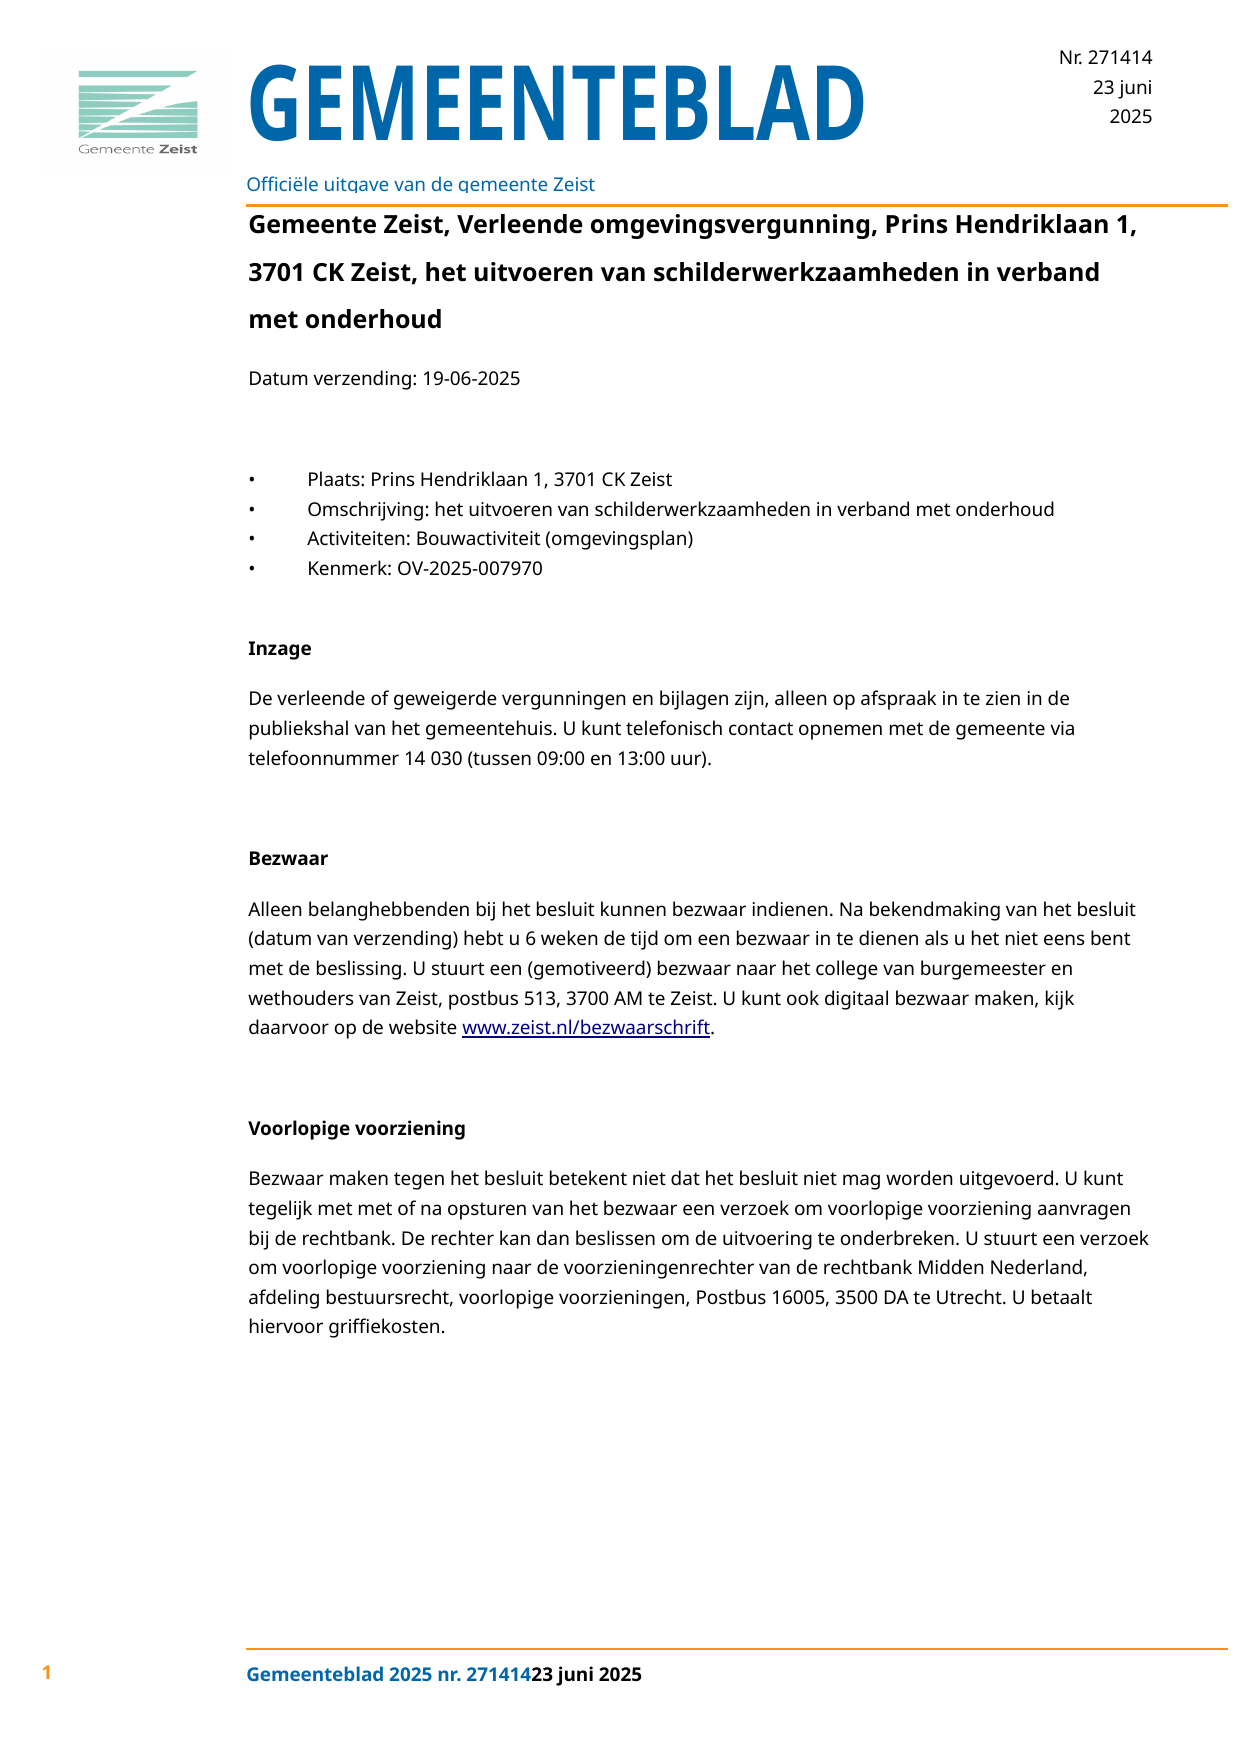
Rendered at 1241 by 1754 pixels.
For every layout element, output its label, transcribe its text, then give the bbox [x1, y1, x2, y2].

list Plaats: Prins Hendriklaan 1, 3701 CK Zeist [248, 466, 1152, 492]
picture [41, 47, 231, 172]
text De verleende of geweigerde vergunningen en bijlagen zijn, alleen op afspraak in te zien in de publiekshal van het gemeentehuis. U kunt telefonisch contact opnemen met de gemeente via telefoonnummer 14 030 (tussen 09:00 en 13:00 uur). [248, 686, 1152, 770]
text Bezwaar [248, 846, 1152, 871]
text Alleen belanghebbenden bij het besluit kunnen bezwaar indienen. Na bekendmaking van het besluit (datum van verzending) hebt u 6 weken de tijd om een bezwaar in te dienen als u het niet eens bent met de beslissing. U stuurt een (gemotiveerd) bezwaar naar het college van burgemeester en wethouders van Zeist, postbus 513, 3700 AM te Zeist. U kunt ook digitaal bezwaar maken, kijk daarvoor op de website www.zeist.nl/bezwaarschrift. [248, 896, 1152, 1040]
list Kenmerk: OV-2025-007970 [248, 555, 1152, 581]
text Voorlopige voorziening [248, 1115, 1152, 1141]
text Inzage [248, 635, 1152, 661]
list Omschrijving: het uitvoeren van schilderwerkzaamheden in verband met onderhoud [248, 496, 1152, 522]
text Datum verzending: 19-06-2025 [248, 366, 1152, 391]
text Bezwaar maken tegen het besluit betekent niet dat het besluit niet mag worden uitgevoerd. U kunt tegelijk met met of na opsturen van het bezwaar een verzoek om voorlopige voorziening aanvragen bij de rechtbank. De rechter kan dan beslissen om de uitvoering te onderbreken. U stuurt een verzoek om voorlopige voorziening naar de voorzieningenrechter van de rechtbank Midden Nederland, afdeling bestuursrecht, voorlopige voorzieningen, Postbus 16005, 3500 DA te Utrecht. U betaalt hiervoor griffiekosten. [248, 1166, 1152, 1339]
list Activiteiten: Bouwactiviteit (omgevingsplan) [248, 526, 1152, 551]
text Gemeente Zeist, Verleende omgevingsvergunning, Prins Hendriklaan 1, 3701 CK Zeist, het uitvoeren van schilderwerkzaamheden in verband met onderhoud [248, 207, 1152, 336]
